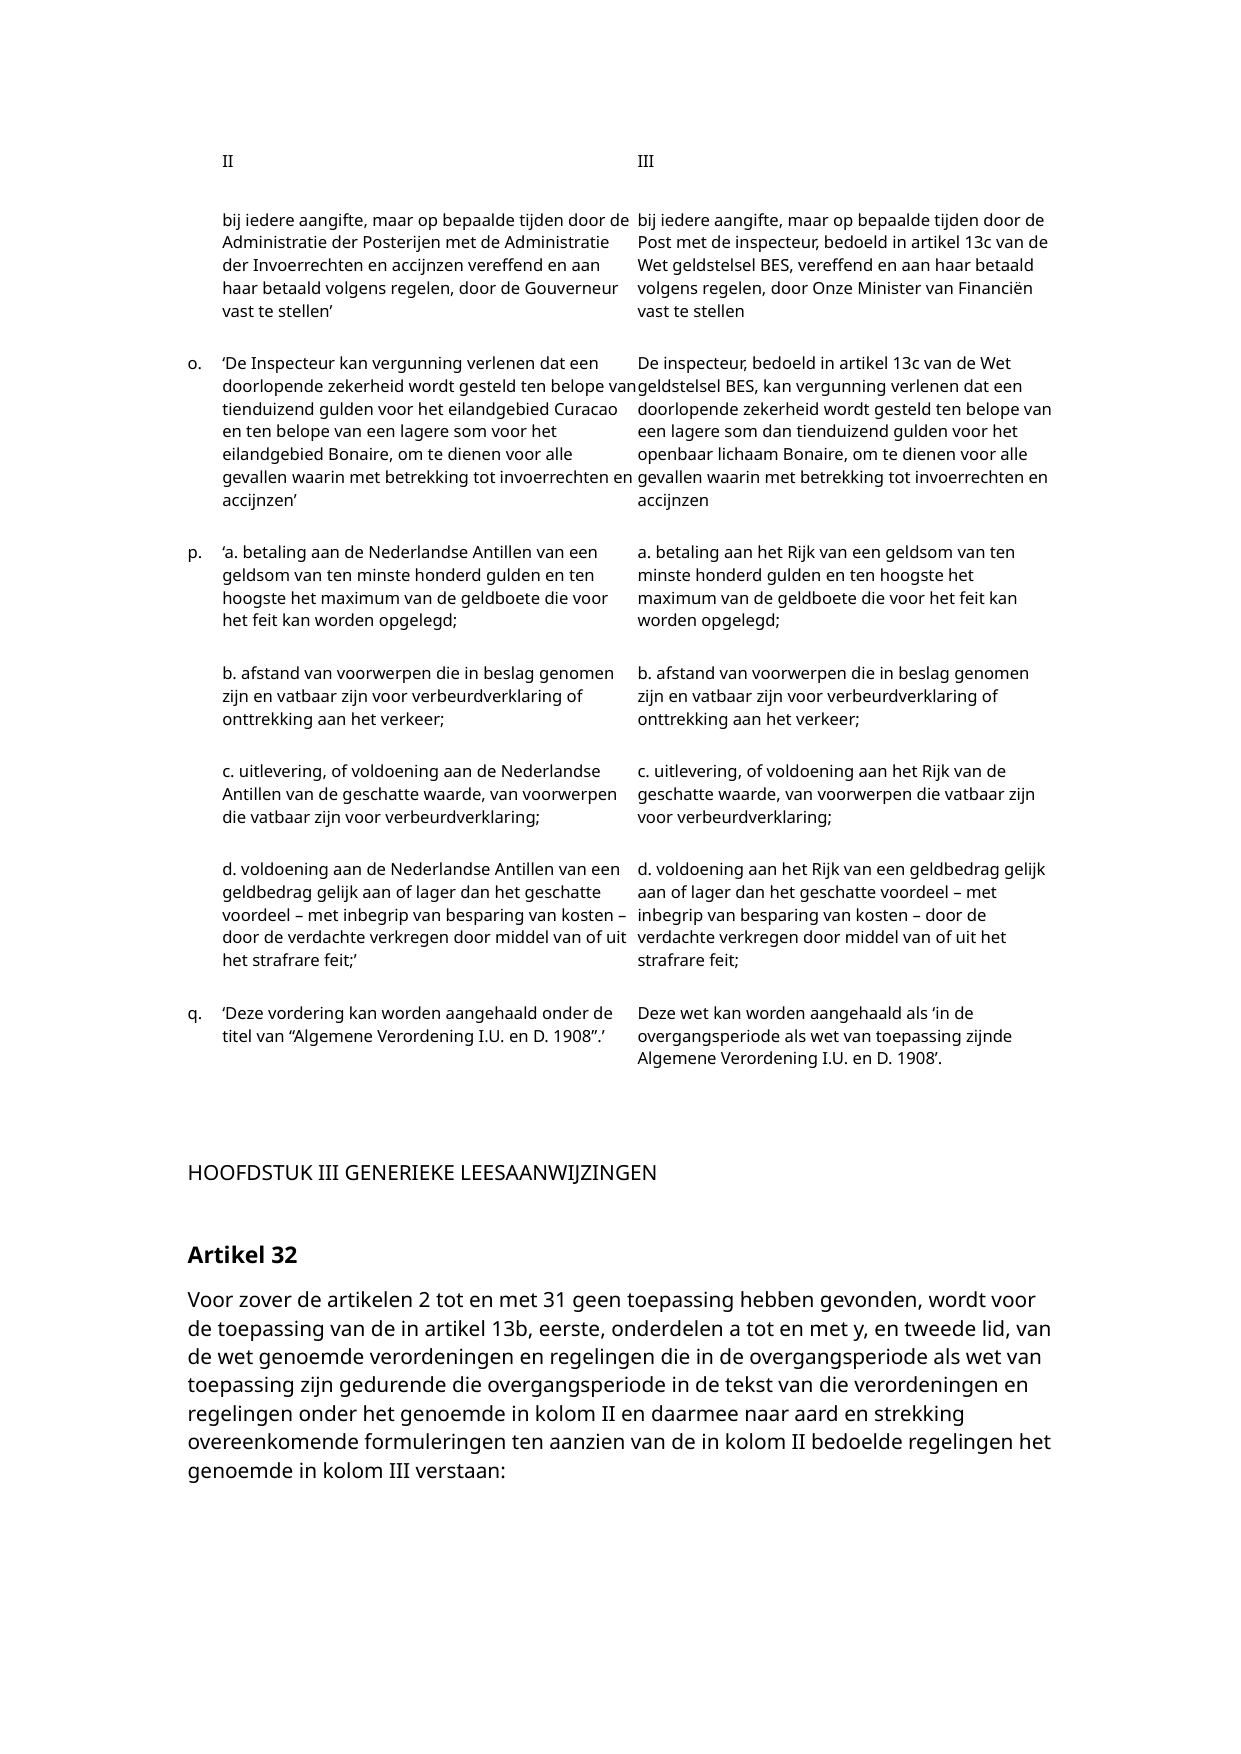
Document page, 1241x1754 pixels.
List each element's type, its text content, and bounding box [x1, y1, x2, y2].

table_cell o. [188, 352, 222, 541]
table_cell Deze wet kan worden aangehaald als ‘in de overgangsperiode als wet van toepassing zijnde Algemene Verordening I.U. en D. 1908’. [637, 1002, 1053, 1100]
subtitle Artikel 32 [187, 1239, 1053, 1270]
table_cell q. [188, 1002, 222, 1100]
table_cell a. betaling aan het Rijk van een geldsom van ten minste honderd gulden en ten hoogste het maximum van de geldboete die voor het feit kan worden opgelegd; b. afstand van voorwerpen die in beslag genomen zijn en vatbaar zijn voor verbeurdverklaring of onttrekking aan het verkeer; c. uitlevering, of voldoening aan het Rijk van de geschatte waarde, van voorwerpen die vatbaar zijn voor verbeurdverklaring; d. voldoening aan het Rijk van een geldbedrag gelijk aan of lager dan het geschatte voordeel – met inbegrip van besparing van kosten – door de verdachte verkregen door middel van of uit het strafrare feit; [637, 541, 1053, 1002]
table_header II [222, 150, 637, 208]
table_cell p. [188, 541, 222, 1002]
table_header III [637, 150, 1053, 208]
table_cell bij iedere aangifte, maar op bepaalde tijden door de Post met de inspecteur, bedoeld in artikel 13c van de Wet geldstelsel BES, vereffend en aan haar betaald volgens regelen, door Onze Minister van Financiën vast te stellen [637, 209, 1053, 352]
table_header [188, 150, 222, 208]
text Voor zover de artikelen 2 tot en met 31 geen toepassing hebben gevonden, wordt voor de toepassing van de in artikel 13b, eerste, onderdelen a tot en met y, en tweede lid, van de wet genoemde verordeningen en regelingen die in de overgangsperiode als wet van toepassing zijn gedurende die overgangsperiode in de tekst van die verordeningen en regelingen onder het genoemde in kolom II en daarmee naar aard en strekking overeenkomende formuleringen ten aanzien van de in kolom II bedoelde regelingen het genoemde in kolom III verstaan: [187, 1285, 1053, 1484]
table_cell ‘Deze vordering kan worden aangehaald onder de titel van “Algemene Verordening I.U. en D. 1908”.’ [222, 1002, 637, 1100]
table_cell [188, 209, 222, 352]
table_cell bij iedere aangifte, maar op bepaalde tijden door de Administratie der Posterijen met de Administratie der Invoerrechten en accijnzen vereffend en aan haar betaald volgens regelen, door de Gouverneur vast te stellen’ [222, 209, 637, 352]
subtitle HOOFDSTUK III GENERIEKE LEESAANWIJZINGEN [187, 1158, 1053, 1187]
table_cell De inspecteur, bedoeld in artikel 13c van de Wet geldstelsel BES, kan vergunning verlenen dat een doorlopende zekerheid wordt gesteld ten belope van een lagere som dan tienduizend gulden voor het openbaar lichaam Bonaire, om te dienen voor alle gevallen waarin met betrekking tot invoerrechten en accijnzen [637, 352, 1053, 541]
table_cell ‘a. betaling aan de Nederlandse Antillen van een geldsom van ten minste honderd gulden en ten hoogste het maximum van de geldboete die voor het feit kan worden opgelegd; b. afstand van voorwerpen die in beslag genomen zijn en vatbaar zijn voor verbeurdverklaring of onttrekking aan het verkeer; c. uitlevering, of voldoening aan de Nederlandse Antillen van de geschatte waarde, van voorwerpen die vatbaar zijn voor verbeurdverklaring; d. voldoening aan de Nederlandse Antillen van een geldbedrag gelijk aan of lager dan het geschatte voordeel – met inbegrip van besparing van kosten – door de verdachte verkregen door middel van of uit het strafrare feit;’ [222, 541, 637, 1002]
table_cell ‘De Inspecteur kan vergunning verlenen dat een doorlopende zekerheid wordt gesteld ten belope van tienduizend gulden voor het eilandgebied Curacao en ten belope van een lagere som voor het eilandgebied Bonaire, om te dienen voor alle gevallen waarin met betrekking tot invoerrechten en accijnzen’ [222, 352, 637, 541]
